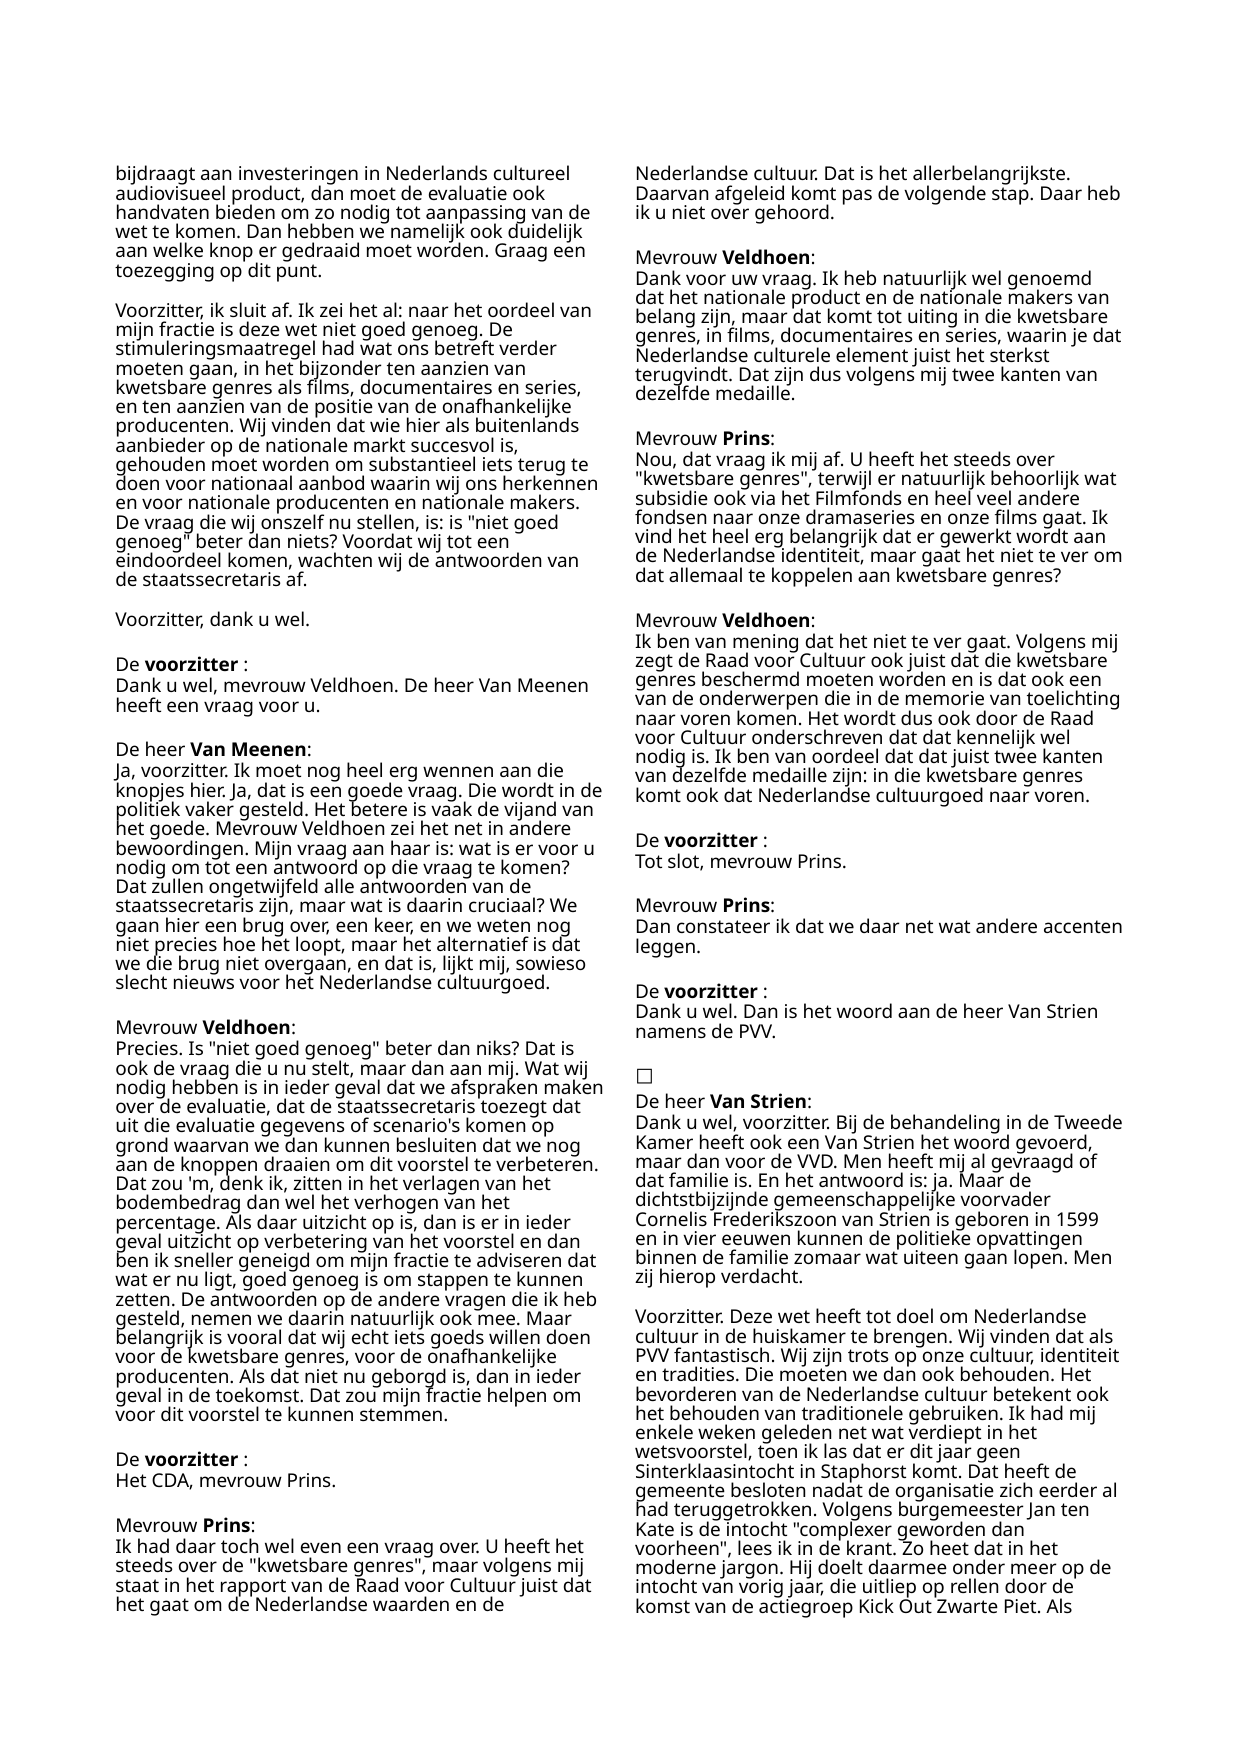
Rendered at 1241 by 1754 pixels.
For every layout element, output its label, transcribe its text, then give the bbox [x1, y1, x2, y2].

text Precies. Is "niet goed genoeg" beter dan niks? Dat is ook de vraag die u nu stelt, maar dan aan mij. Wat wij nodig hebben is in ieder geval dat we afspraken maken over de evaluatie, dat de staatssecretaris toezegt dat uit die evaluatie gegevens of scenario's komen op grond waarvan we dan kunnen besluiten dat we nog aan de knoppen draaien om dit voorstel te verbeteren. Dat zou 'm, denk ik, zitten in het verlagen van het bodembedrag dan wel het verhogen van het percentage. Als daar uitzicht op is, dan is er in ieder geval uitzicht op verbetering van het voorstel en dan ben ik sneller geneigd om mijn fractie te adviseren dat wat er nu ligt, goed genoeg is om stappen te kunnen zetten. De antwoorden op de andere vragen die ik heb gesteld, nemen we daarin natuurlijk ook mee. Maar belangrijk is vooral dat wij echt iets goeds willen doen voor de kwetsbare genres, voor de onafhankelijke producenten. Als dat niet nu geborgd is, dan in ieder geval in de toekomst. Dat zou mijn fractie helpen om voor dit voorstel te kunnen stemmen. [115, 1040, 605, 1426]
text bijdraagt aan investeringen in Nederlands cultureel audiovisueel product, dan moet de evaluatie ook handvaten bieden om zo nodig tot aanpassing van de wet te komen. Dan hebben we namelijk ook duidelijk aan welke knop er gedraaid moet worden. Graag een toezegging op dit punt. [115, 165, 605, 281]
text De voorzitter : [635, 827, 1125, 853]
text De voorzitter : [115, 652, 605, 677]
text Dank u wel, voorzitter. Bij de behandeling in de Tweede Kamer heeft ook een Van Strien het woord gevoerd, maar dan voor de VVD. Men heeft mij al gevraagd of dat familie is. En het antwoord is: ja. Maar de dichtstbijzijnde gemeenschappelijke voorvader Cornelis Frederikszoon van Strien is geboren in 1599 en in vier eeuwen kunnen de politieke opvattingen binnen de familie zomaar wat uiteen gaan lopen. Men zij hierop verdacht. [635, 1114, 1125, 1288]
text Mevrouw Veldhoen: [115, 1014, 605, 1040]
text Voorzitter, dank u wel. [115, 611, 605, 631]
text Dank u wel, mevrouw Veldhoen. De heer Van Meenen heeft een vraag voor u. [115, 677, 605, 716]
text Voorzitter. Deze wet heeft tot doel om Nederlandse cultuur in de huiskamer te brengen. Wij vinden dat als PVV fantastisch. Wij zijn trots op onze cultuur, identiteit en tradities. Die moeten we dan ook behouden. Het bevorderen van de Nederlandse cultuur betekent ook het behouden van traditionele gebruiken. Ik had mij enkele weken geleden net wat verdiept in het wetsvoorstel, toen ik las dat er dit jaar geen Sinterklaasintocht in Staphorst komt. Dat heeft de gemeente besloten nadat de organisatie zich eerder al had teruggetrokken. Volgens burgemeester Jan ten Kate is de intocht "complexer geworden dan voorheen", lees ik in de krant. Zo heet dat in het moderne jargon. Hij doelt daarmee onder meer op de intocht van vorig jaar, die uitliep op rellen door de komst van de actiegroep Kick Out Zwarte Piet. Als [635, 1308, 1125, 1617]
text Het CDA, mevrouw Prins. [115, 1472, 605, 1491]
text Mevrouw Prins: [115, 1512, 605, 1538]
text Nederlandse cultuur. Dat is het allerbelangrijkste. Daarvan afgeleid komt pas de volgende stap. Daar heb ik u niet over gehoord. [635, 165, 1125, 223]
text Mevrouw Prins: [635, 893, 1125, 918]
text Mevrouw Veldhoen: [635, 607, 1125, 633]
text De voorzitter : [635, 978, 1125, 1003]
text Ik had daar toch wel even een vraag over. U heeft het steeds over de "kwetsbare genres", maar volgens mij staat in het rapport van de Raad voor Cultuur juist dat het gaat om de Nederlandse waarden en de [115, 1538, 605, 1615]
text Tot slot, mevrouw Prins. [635, 853, 1125, 872]
text Ik ben van mening dat het niet te ver gaat. Volgens mij zegt de Raad voor Cultuur ook juist dat die kwetsbare genres beschermd moeten worden en is dat ook een van de onderwerpen die in de memorie van toelichting naar voren komen. Het wordt dus ook door de Raad voor Cultuur onderschreven dat dat kennelijk wel nodig is. Ik ben van oordeel dat dat juist twee kanten van dezelfde medaille zijn: in die kwetsbare genres komt ook dat Nederlandse cultuurgoed naar voren. [635, 633, 1125, 806]
text Ja, voorzitter. Ik moet nog heel erg wennen aan die knopjes hier. Ja, dat is een goede vraag. Die wordt in de politiek vaker gesteld. Het betere is vaak de vijand van het goede. Mevrouw Veldhoen zei het net in andere bewoordingen. Mijn vraag aan haar is: wat is er voor u nodig om tot een antwoord op die vraag te komen? Dat zullen ongetwijfeld alle antwoorden van de staatssecretaris zijn, maar wat is daarin cruciaal? We gaan hier een brug over, een keer, en we weten nog niet precies hoe het loopt, maar het alternatief is dat we die brug niet overgaan, en dat is, lijkt mij, sowieso slecht nieuws voor het Nederlandse cultuurgoed. [115, 762, 605, 994]
text De voorzitter : [115, 1446, 605, 1472]
text Voorzitter, ik sluit af. Ik zei het al: naar het oordeel van mijn fractie is deze wet niet goed genoeg. De stimuleringsmaatregel had wat ons betreft verder moeten gaan, in het bijzonder ten aanzien van kwetsbare genres als films, documentaires en series, en ten aanzien van de positie van de onafhankelijke producenten. Wij vinden dat wie hier als buitenlands aanbieder op de nationale markt succesvol is, gehouden moet worden om substantieel iets terug te doen voor nationaal aanbod waarin wij ons herkennen en voor nationale producenten en nationale makers. De vraag die wij onszelf nu stellen, is: is "niet goed genoeg" beter dan niets? Voordat wij tot een eindoordeel komen, wachten wij de antwoorden van de staatssecretaris af. [115, 302, 605, 591]
text Dan constateer ik dat we daar net wat andere accenten leggen. [635, 918, 1125, 957]
text Mevrouw Prins: [635, 425, 1125, 451]
text De heer Van Strien: [635, 1089, 1125, 1114]
text Dank u wel. Dan is het woord aan de heer Van Strien namens de PVV. [635, 1003, 1125, 1042]
text Dank voor uw vraag. Ik heb natuurlijk wel genoemd dat het nationale product en de nationale makers van belang zijn, maar dat komt tot uiting in die kwetsbare genres, in films, documentaires en series, waarin je dat Nederlandse culturele element juist het sterkst terugvindt. Dat zijn dus volgens mij twee kanten van dezelfde medaille. [635, 270, 1125, 404]
text Nou, dat vraag ik mij af. U heeft het steeds over "kwetsbare genres", terwijl er natuurlijk behoorlijk wat subsidie ook via het Filmfonds en heel veel andere fondsen naar onze dramaseries en onze films gaat. Ik vind het heel erg belangrijk dat er gewerkt wordt aan de Nederlandse identiteit, maar gaat het niet te ver om dat allemaal te koppelen aan kwetsbare genres? [635, 451, 1125, 586]
text De heer Van Meenen: [115, 737, 605, 762]
text ⬜ [635, 1063, 1125, 1089]
text Mevrouw Veldhoen: [635, 244, 1125, 270]
